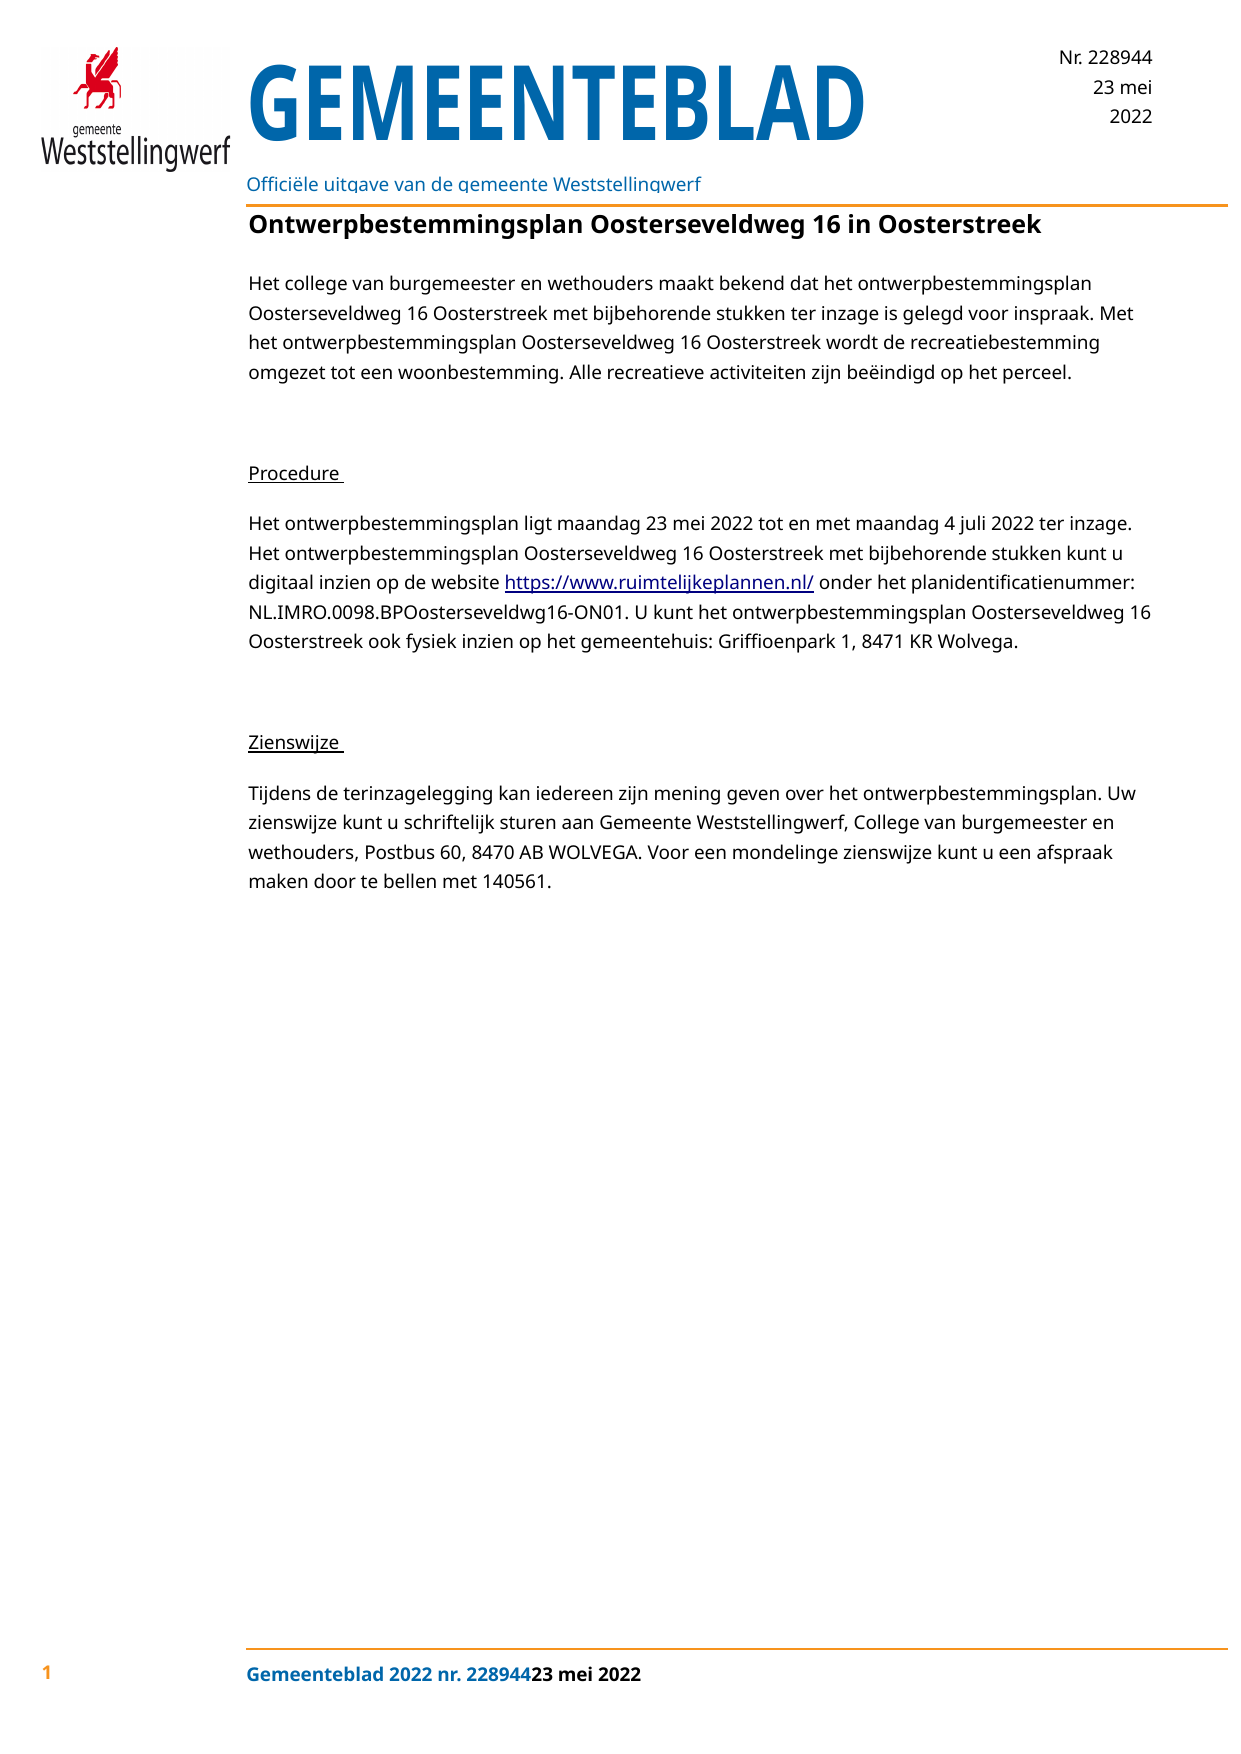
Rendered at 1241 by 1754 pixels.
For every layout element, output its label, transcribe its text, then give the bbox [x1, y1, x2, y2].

text Tijdens de terinzagelegging kan iedereen zijn mening geven over het ontwerpbestemmingsplan. Uw zienswijze kunt u schriftelijk sturen aan Gemeente Weststellingwerf, College van burgemeester en wethouders, Postbus 60, 8470 AB WOLVEGA. Voor een mondelinge zienswijze kunt u een afspraak maken door te bellen met 140561. [248, 780, 1152, 894]
text Procedure [248, 460, 1152, 486]
picture [41, 47, 231, 172]
text Het ontwerpbestemmingsplan ligt maandag 23 mei 2022 tot en met maandag 4 juli 2022 ter inzage. Het ontwerpbestemmingsplan Oosterseveldweg 16 Oosterstreek met bijbehorende stukken kunt u digitaal inzien op de website https://www.ruimtelijkeplannen.nl/ onder het planidentificatienummer: NL.IMRO.0098.BPOosterseveldwg16-ON01. U kunt het ontwerpbestemmingsplan Oosterseveldweg 16 Oosterstreek ook fysiek inzien op het gemeentehuis: Griffioenpark 1, 8471 KR Wolvega. [248, 510, 1152, 654]
text Zienswijze [248, 729, 1152, 755]
text Het college van burgemeester en wethouders maakt bekend dat het ontwerpbestemmingsplan Oosterseveldweg 16 Oosterstreek met bijbehorende stukken ter inzage is gelegd voor inspraak. Met het ontwerpbestemmingsplan Oosterseveldweg 16 Oosterstreek wordt de recreatiebestemming omgezet tot een woonbestemming. Alle recreatieve activiteiten zijn beëindigd op het perceel. [248, 270, 1152, 385]
text Ontwerpbestemmingsplan Oosterseveldweg 16 in Oosterstreek [248, 207, 1152, 241]
